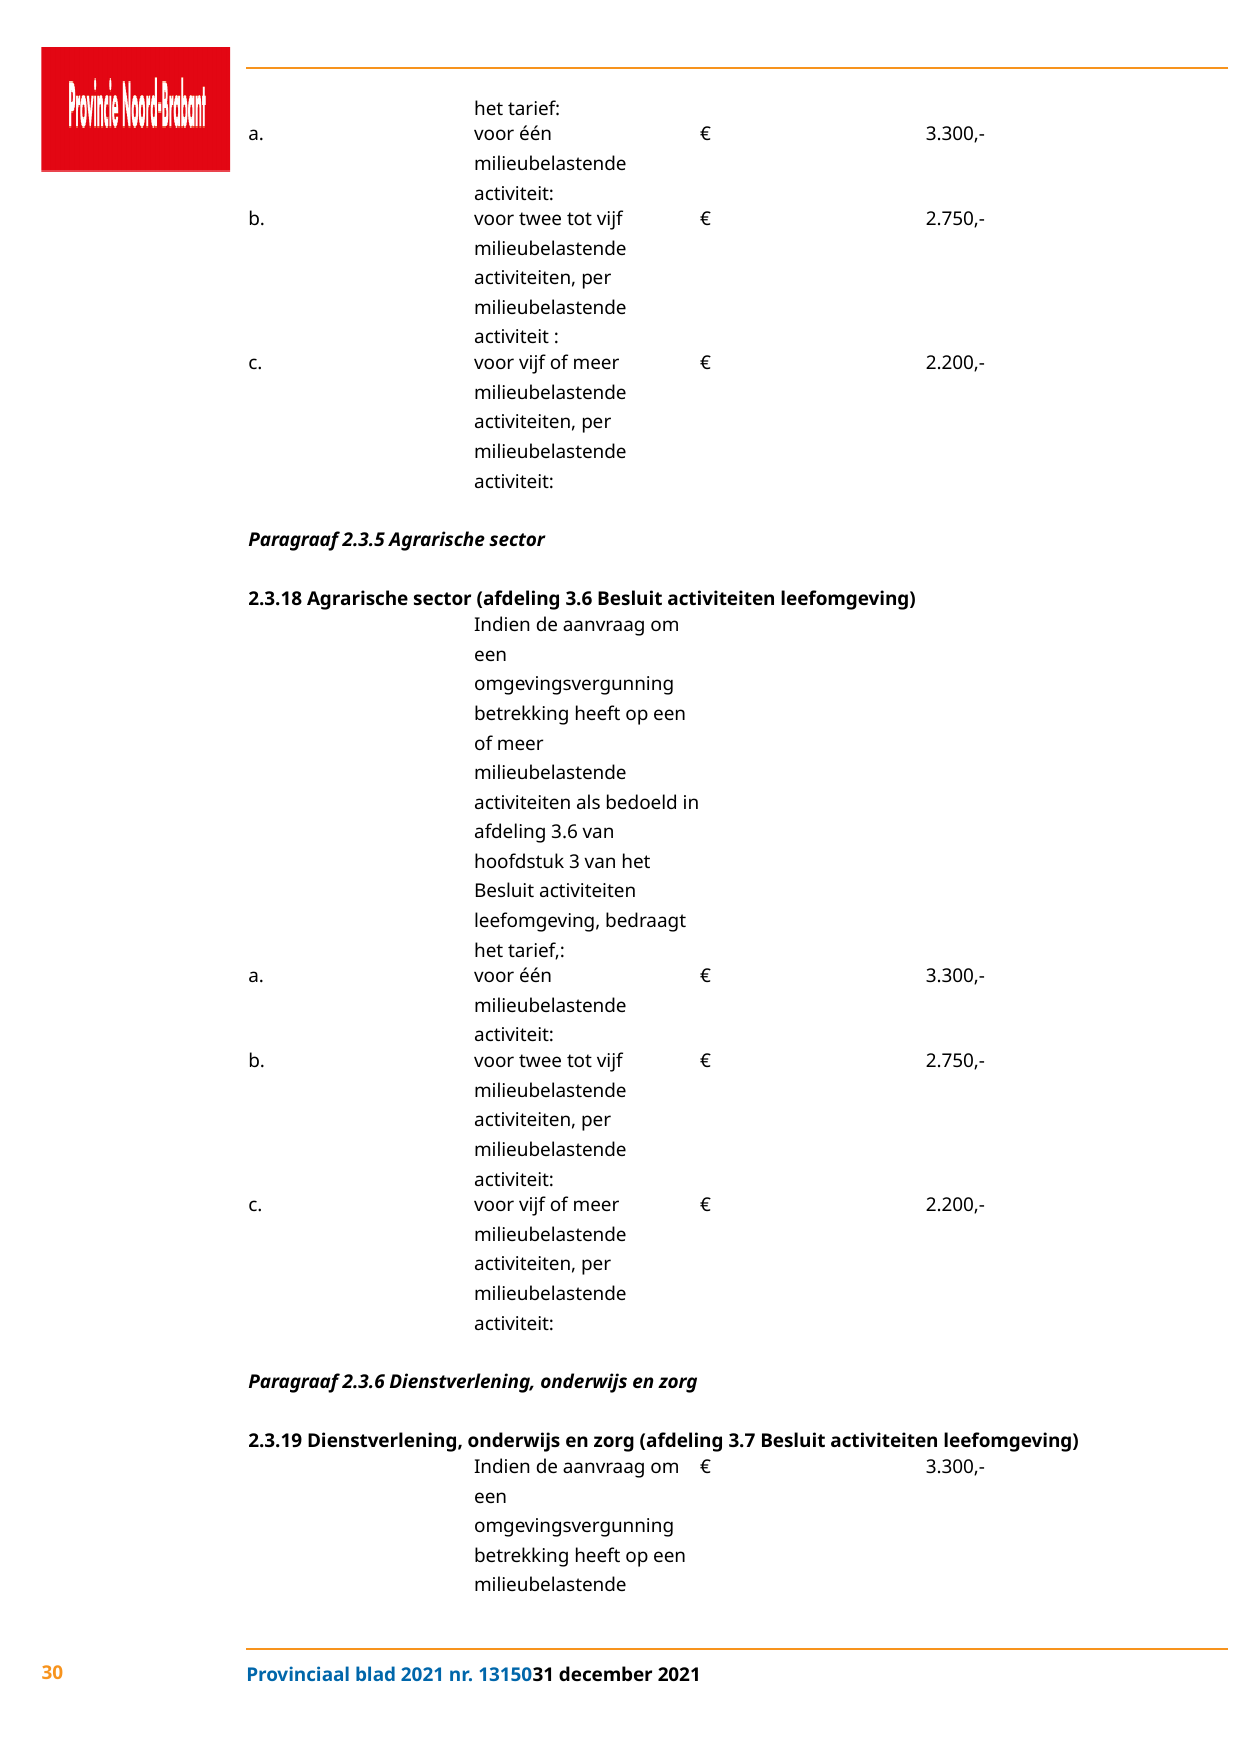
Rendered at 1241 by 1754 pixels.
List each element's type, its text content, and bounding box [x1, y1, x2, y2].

table_cell [248, 1453, 474, 1597]
table_cell 3.300,- [926, 963, 1152, 1047]
table_cell c. [248, 350, 474, 493]
table_cell voor één milieubelastende activiteit: [474, 121, 700, 205]
table_cell € [700, 963, 926, 1047]
table_cell Indien de aanvraag om een omgevingsvergunning betrekking heeft op een milieubelastende [474, 1453, 700, 1597]
table_cell [926, 611, 1152, 962]
table_cell [926, 95, 1152, 121]
table_cell voor twee tot vijf milieubelastende activiteiten, per milieubelastende activiteit : [474, 205, 700, 349]
table_cell [700, 611, 926, 962]
table_cell € [700, 1453, 926, 1597]
table_cell 3.300,- [926, 121, 1152, 205]
text Paragraaf 2.3.5 Agrarische sector [248, 526, 1152, 552]
table_cell € [700, 1191, 926, 1336]
table_header 2.3.18 Agrarische sector (afdeling 3.6 Besluit activiteiten leefomgeving) [248, 586, 1152, 611]
table_cell a. [248, 121, 474, 205]
picture [41, 47, 231, 172]
table_cell € [700, 205, 926, 349]
table_cell c. [248, 1191, 474, 1336]
table_cell Indien de aanvraag om een omgevingsvergunning betrekking heeft op een of meer milieubelastende activiteiten als bedoeld in afdeling 3.6 van hoofdstuk 3 van het Besluit activiteiten leefomgeving, bedraagt het tarief,: [474, 611, 700, 962]
table_header 2.3.19 Dienstverlening, onderwijs en zorg (afdeling 3.7 Besluit activiteiten leefomgeving) [248, 1428, 1152, 1453]
table_cell 2.750,- [926, 1048, 1152, 1191]
table_cell 2.200,- [926, 350, 1152, 493]
table_cell € [700, 1048, 926, 1191]
table_cell a. [248, 963, 474, 1047]
table_cell voor twee tot vijf milieubelastende activiteiten, per milieubelastende activiteit: [474, 1048, 700, 1191]
table_cell voor vijf of meer milieubelastende activiteiten, per milieubelastende activiteit: [474, 1191, 700, 1336]
table_cell 2.200,- [926, 1191, 1152, 1336]
table_cell [248, 611, 474, 962]
table_cell [700, 95, 926, 121]
table_cell voor één milieubelastende activiteit: [474, 963, 700, 1047]
table_cell € [700, 350, 926, 493]
table_cell voor vijf of meer milieubelastende activiteiten, per milieubelastende activiteit: [474, 350, 700, 493]
table_cell b. [248, 205, 474, 349]
table_cell het tarief: [474, 95, 700, 121]
text Paragraaf 2.3.6 Dienstverlening, onderwijs en zorg [248, 1368, 1152, 1394]
table_cell 3.300,- [926, 1453, 1152, 1597]
table_cell [248, 95, 474, 121]
table_cell b. [248, 1048, 474, 1191]
table_cell € [700, 121, 926, 205]
table_cell 2.750,- [926, 205, 1152, 349]
